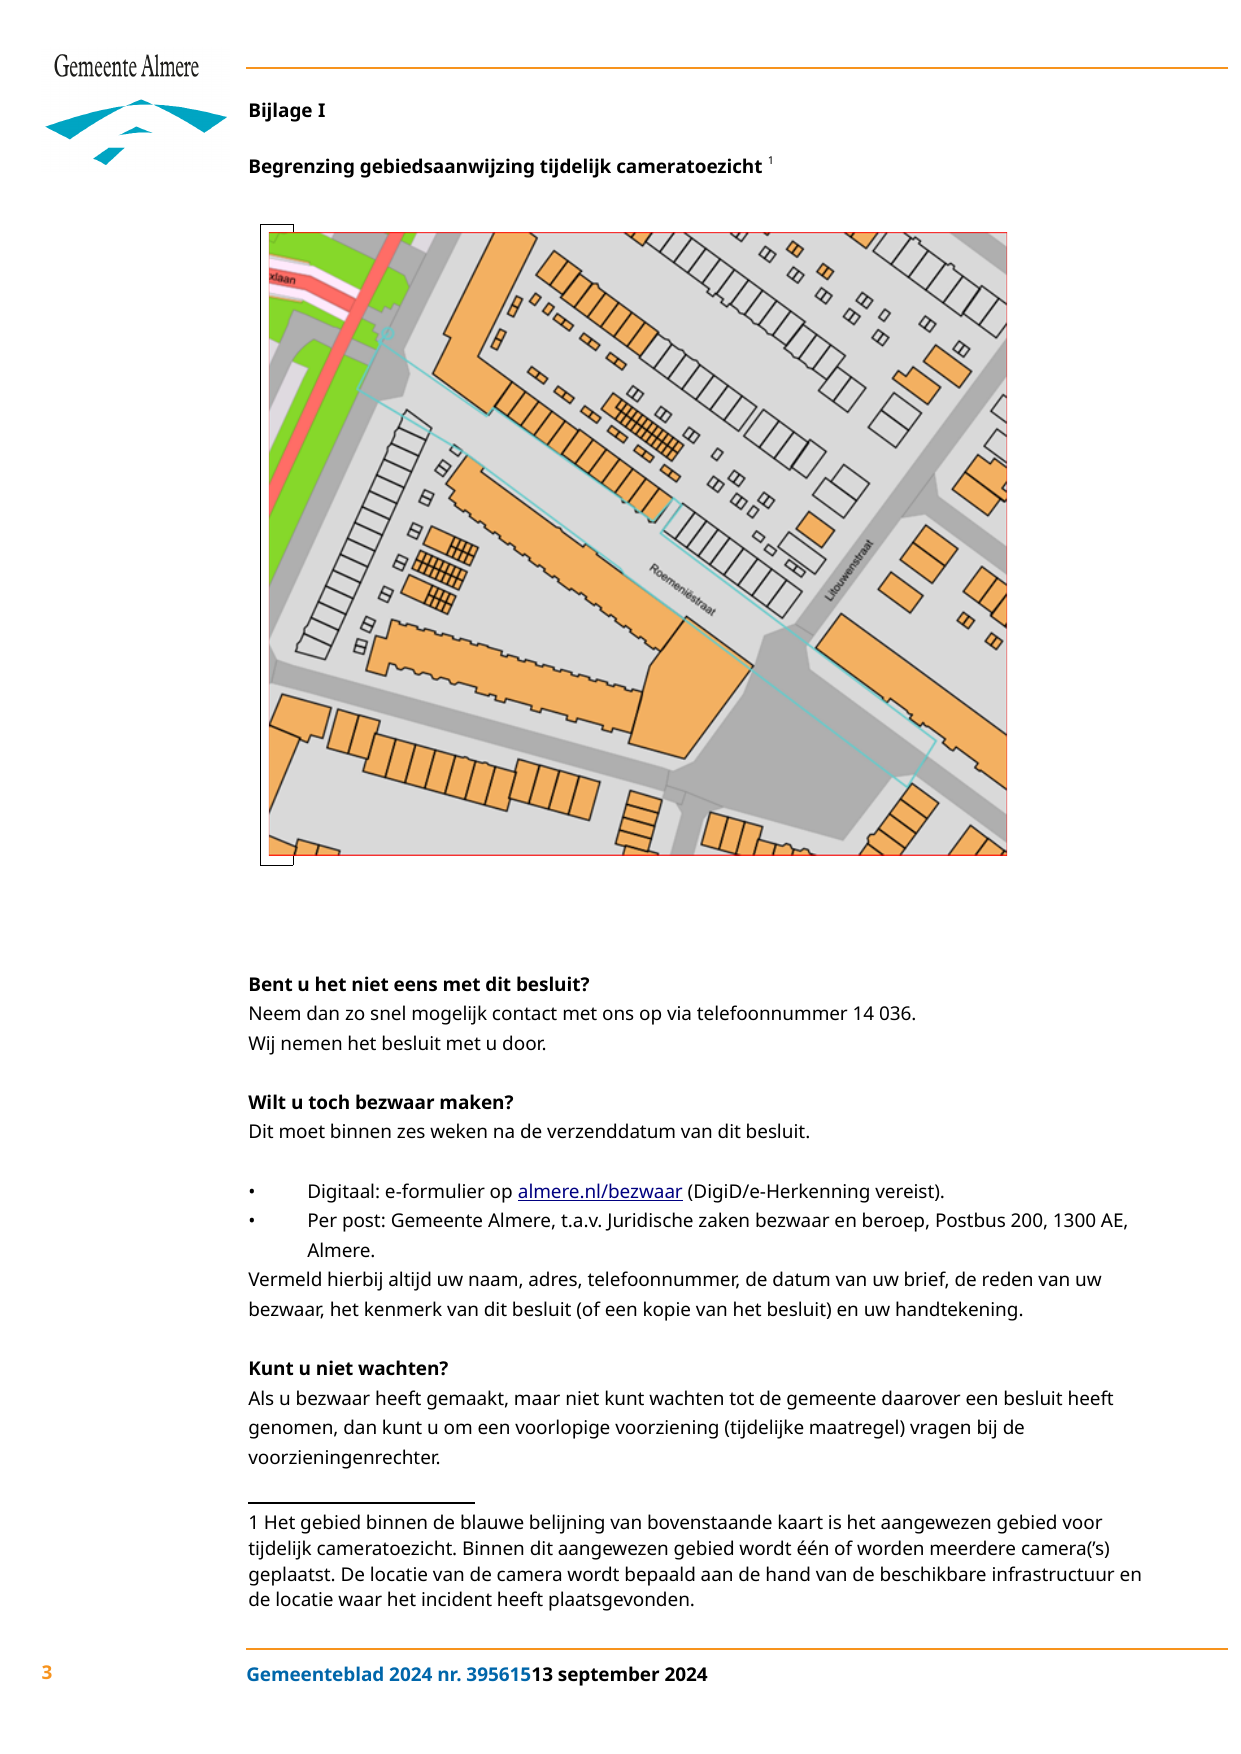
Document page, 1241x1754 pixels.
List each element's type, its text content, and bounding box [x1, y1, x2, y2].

list Per post: Gemeente Almere, t.a.v. Juridische zaken bezwaar en beroep, Postbus 200, 1300 AE, Almere. [248, 1207, 1152, 1263]
text Als u bezwaar heeft gemaakt, maar niet kunt wachten tot de gemeente daarover een besluit heeft genomen, dan kunt u om een voorlopige voorziening (tijdelijke maatregel) vragen bij de voorzieningenrechter. [248, 1385, 1152, 1470]
text Vermeld hierbij altijd uw naam, adres, telefoonnummer, de datum van uw brief, de reden van uw bezwaar, het kenmerk van dit besluit (of een kopie van het besluit) en uw handtekening. [248, 1267, 1152, 1322]
text Kunt u niet wachten? [248, 1355, 1152, 1381]
text Bijlage I [248, 95, 1152, 123]
text Begrenzing gebiedsaanwijzing tijdelijk cameratoezicht [248, 153, 1152, 179]
picture [41, 47, 231, 172]
text Dit moet binnen zes weken na de verzenddatum van dit besluit. [248, 1119, 1152, 1144]
text Bent u het niet eens met dit besluit? [248, 971, 1152, 996]
text Het gebied binnen de blauwe belijning van bovenstaande kaart is het aangewezen gebied voor tijdelijk cameratoezicht. Binnen dit aangewezen gebied wordt één of worden meerdere camera(’s) geplaatst. De locatie van de camera wordt bepaald aan de hand van de beschikbare infrastructuur en de locatie waar het incident heeft plaatsgevonden. [248, 1509, 1152, 1612]
text Wilt u toch bezwaar maken? [248, 1089, 1152, 1115]
list Digitaal: e-formulier op almere.nl/bezwaar (DigiD/e-Herkenning vereist). [248, 1178, 1152, 1203]
picture [268, 232, 1008, 856]
text Neem dan zo snel mogelijk contact met ons op via telefoonnummer 14 036. [248, 1000, 1152, 1026]
text Wij nemen het besluit met u door. [248, 1030, 1152, 1056]
